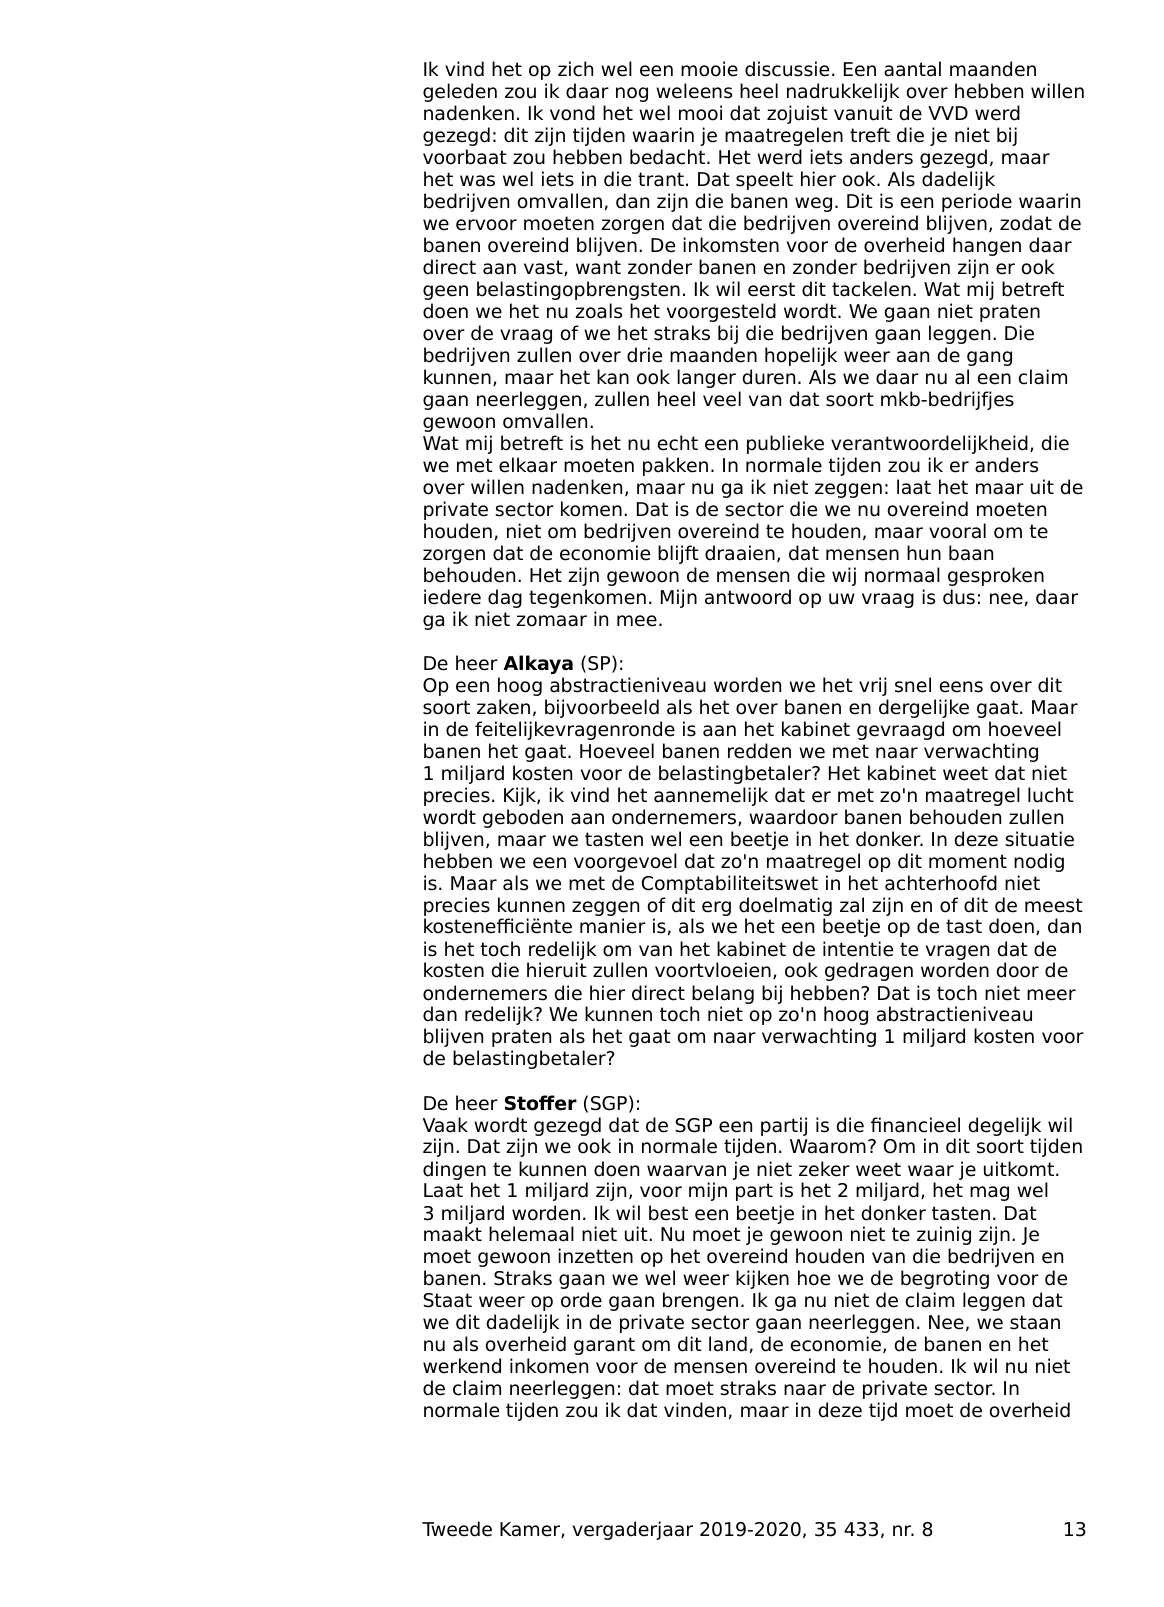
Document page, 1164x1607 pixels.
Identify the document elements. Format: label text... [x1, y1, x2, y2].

text Wat mij betreft is het nu echt een publieke verantwoordelijkheid, die we met elkaar moeten pakken. In normale tijden zou ik er anders over willen nadenken, maar nu ga ik niet zeggen: laat het maar uit de private sector komen. Dat is de sector die we nu overeind moeten houden, niet om bedrijven overeind te houden, maar vooral om te zorgen dat de economie blijft draaien, dat mensen hun baan behouden. Het zijn gewoon de mensen die wij normaal gesproken iedere dag tegenkomen. Mijn antwoord op uw vraag is dus: nee, daar ga ik niet zomaar in mee. [422, 433, 1087, 631]
text Ik vind het op zich wel een mooie discussie. Een aantal maanden geleden zou ik daar nog weleens heel nadrukkelijk over hebben willen nadenken. Ik vond het wel mooi dat zojuist vanuit de VVD werd gezegd: dit zijn tijden waarin je maatregelen treft die je niet bij voorbaat zou hebben bedacht. Het werd iets anders gezegd, maar het was wel iets in die trant. Dat speelt hier ook. Als dadelijk bedrijven omvallen, dan zijn die banen weg. Dit is een periode waarin we ervoor moeten zorgen dat die bedrijven overeind blijven, zodat de banen overeind blijven. De inkomsten voor de overheid hangen daar direct aan vast, want zonder banen en zonder bedrijven zijn er ook geen belastingopbrengsten. Ik wil eerst dit tackelen. Wat mij betreft doen we het nu zoals het voorgesteld wordt. We gaan niet praten over de vraag of we het straks bij die bedrijven gaan leggen. Die bedrijven zullen over drie maanden hopelijk weer aan de gang kunnen, maar het kan ook langer duren. Als we daar nu al een claim gaan neerleggen, zullen heel veel van dat soort mkb-bedrijfjes gewoon omvallen. [422, 59, 1087, 433]
text De heer Stoffer (SGP): [422, 1092, 1087, 1114]
text Op een hoog abstractieniveau worden we het vrij snel eens over dit soort zaken, bijvoorbeeld als het over banen en dergelijke gaat. Maar in de feitelijkevragenronde is aan het kabinet gevraagd om hoeveel banen het gaat. Hoeveel banen redden we met naar verwachting 1 miljard kosten voor de belastingbetaler? Het kabinet weet dat niet precies. Kijk, ik vind het aannemelijk dat er met zo'n maatregel lucht wordt geboden aan ondernemers, waardoor banen behouden zullen blijven, maar we tasten wel een beetje in het donker. In deze situatie hebben we een voorgevoel dat zo'n maatregel op dit moment nodig is. Maar als we met de Comptabiliteitswet in het achterhoofd niet precies kunnen zeggen of dit erg doelmatig zal zijn en of dit de meest kostenefficiënte manier is, als we het een beetje op de tast doen, dan is het toch redelijk om van het kabinet de intentie te vragen dat de kosten die hieruit zullen voortvloeien, ook gedragen worden door de ondernemers die hier direct belang bij hebben? Dat is toch niet meer dan redelijk? We kunnen toch niet op zo'n hoog abstractieniveau blijven praten als het gaat om naar verwachting 1 miljard kosten voor de belastingbetaler? [422, 675, 1087, 1070]
text De heer Alkaya (SP): [422, 653, 1087, 675]
text Vaak wordt gezegd dat de SGP een partij is die financieel degelijk wil zijn. Dat zijn we ook in normale tijden. Waarom? Om in dit soort tijden dingen te kunnen doen waarvan je niet zeker weet waar je uitkomt. Laat het 1 miljard zijn, voor mijn part is het 2 miljard, het mag wel 3 miljard worden. Ik wil best een beetje in het donker tasten. Dat maakt helemaal niet uit. Nu moet je gewoon niet te zuinig zijn. Je moet gewoon inzetten op het overeind houden van die bedrijven en banen. Straks gaan we wel weer kijken hoe we de begroting voor de Staat weer op orde gaan brengen. Ik ga nu niet de claim leggen dat we dit dadelijk in de private sector gaan neerleggen. Nee, we staan nu als overheid garant om dit land, de economie, de banen en het werkend inkomen voor de mensen overeind te houden. Ik wil nu niet de claim neerleggen: dat moet straks naar de private sector. In normale tijden zou ik dat vinden, maar in deze tijd moet de overheid [422, 1114, 1087, 1422]
